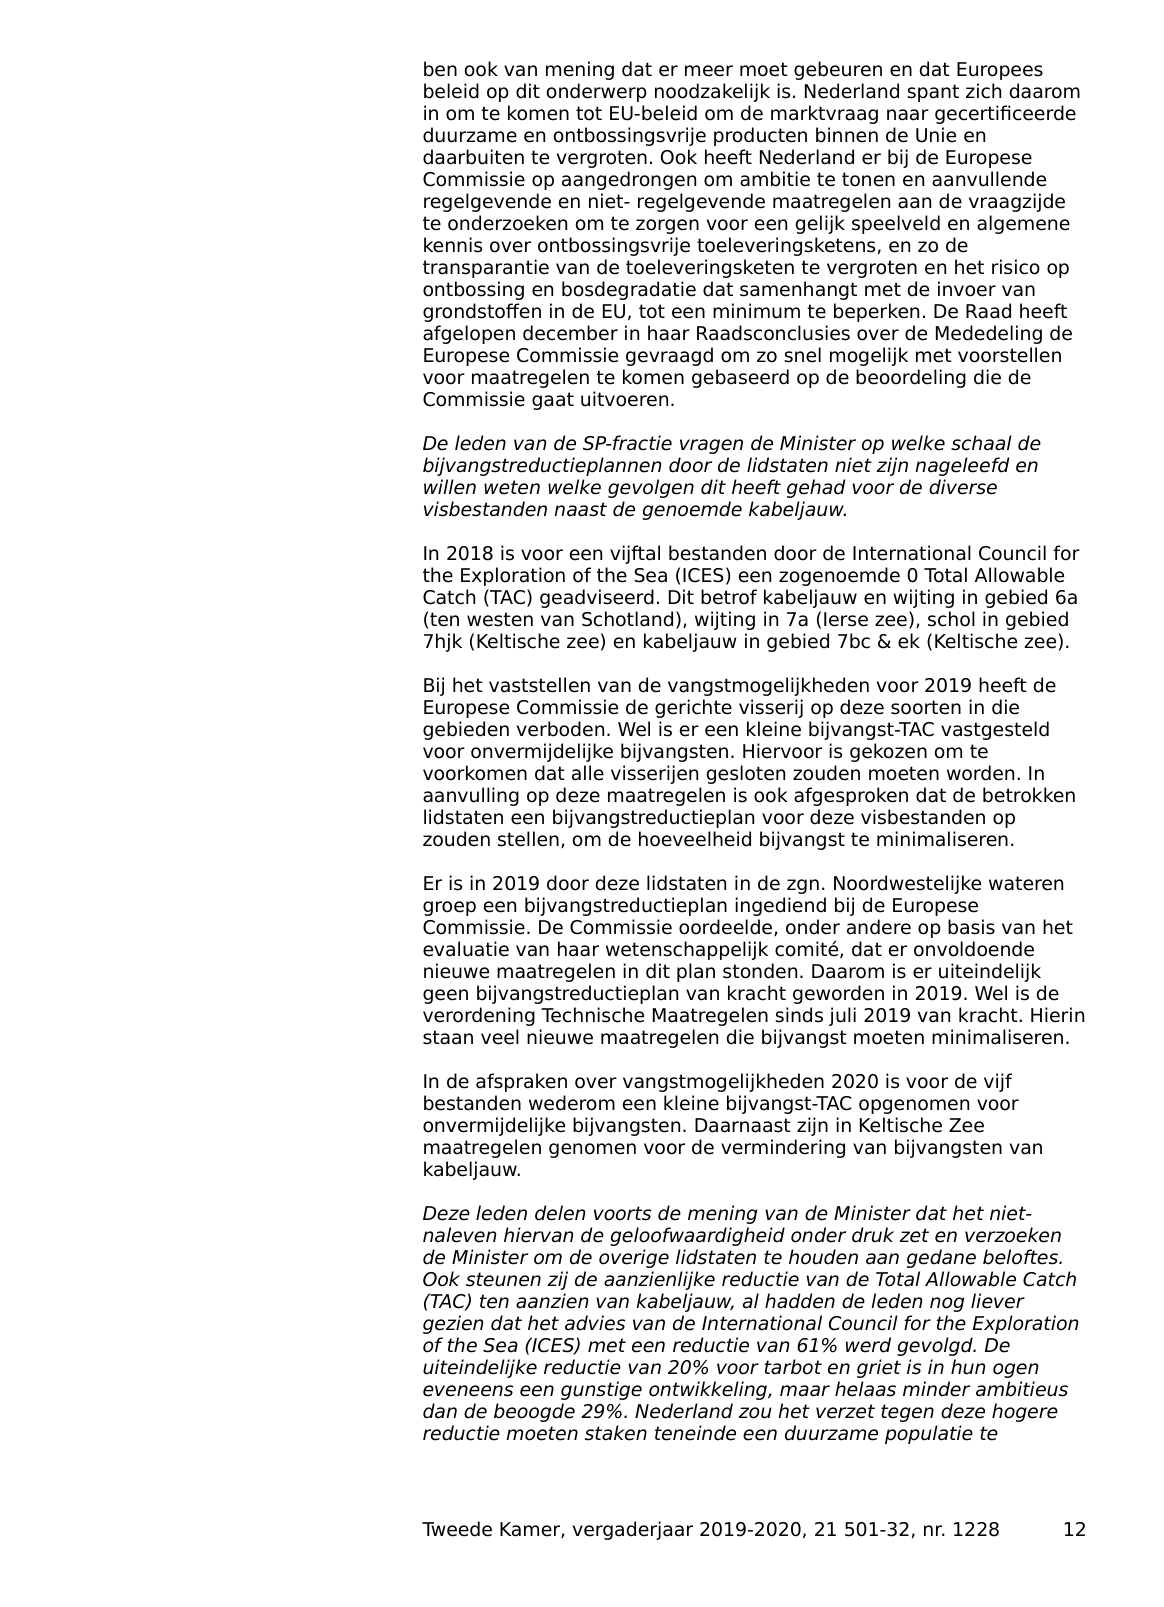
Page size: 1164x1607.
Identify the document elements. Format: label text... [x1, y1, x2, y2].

text ben ook van mening dat er meer moet gebeuren en dat Europees beleid op dit onderwerp noodzakelijk is. Nederland spant zich daarom in om te komen tot EU-beleid om de marktvraag naar gecertificeerde duurzame en ontbossingsvrije producten binnen de Unie en daarbuiten te vergroten. Ook heeft Nederland er bij de Europese Commissie op aangedrongen om ambitie te tonen en aanvullende regelgevende en niet- regelgevende maatregelen aan de vraagzijde te onderzoeken om te zorgen voor een gelijk speelveld en algemene kennis over ontbossingsvrije toeleveringsketens, en zo de transparantie van de toeleveringsketen te vergroten en het risico op ontbossing en bosdegradatie dat samenhangt met de invoer van grondstoffen in de EU, tot een minimum te beperken. De Raad heeft afgelopen december in haar Raadsconclusies over de Mededeling de Europese Commissie gevraagd om zo snel mogelijk met voorstellen voor maatregelen te komen gebaseerd op de beoordeling die de Commissie gaat uitvoeren. [422, 59, 1087, 411]
text Er is in 2019 door deze lidstaten in de zgn. Noordwestelijke wateren groep een bijvangstreductieplan ingediend bij de Europese Commissie. De Commissie oordeelde, onder andere op basis van het evaluatie van haar wetenschappelijk comité, dat er onvoldoende nieuwe maatregelen in dit plan stonden. Daarom is er uiteindelijk geen bijvangstreductieplan van kracht geworden in 2019. Wel is de verordening Technische Maatregelen sinds juli 2019 van kracht. Hierin staan veel nieuwe maatregelen die bijvangst moeten minimaliseren. [422, 873, 1087, 1049]
text In de afspraken over vangstmogelijkheden 2020 is voor de vijf bestanden wederom een kleine bijvangst-TAC opgenomen voor onvermijdelijke bijvangsten. Daarnaast zijn in Keltische Zee maatregelen genomen voor de vermindering van bijvangsten van kabeljauw. [422, 1071, 1087, 1181]
text De leden van de SP-fractie vragen de Minister op welke schaal de bijvangstreductieplannen door de lidstaten niet zijn nageleefd en willen weten welke gevolgen dit heeft gehad voor de diverse visbestanden naast de genoemde kabeljauw. [422, 433, 1087, 521]
text In 2018 is voor een vijftal bestanden door de International Council for the Exploration of the Sea (ICES) een zogenoemde 0 Total Allowable Catch (TAC) geadviseerd. Dit betrof kabeljauw en wijting in gebied 6a (ten westen van Schotland), wijting in 7a (Ierse zee), schol in gebied 7hjk (Keltische zee) en kabeljauw in gebied 7bc & ek (Keltische zee). [422, 543, 1087, 653]
text Deze leden delen voorts de mening van de Minister dat het niet-naleven hiervan de geloofwaardigheid onder druk zet en verzoeken de Minister om de overige lidstaten te houden aan gedane beloftes. Ook steunen zij de aanzienlijke reductie van de Total Allowable Catch (TAC) ten aanzien van kabeljauw, al hadden de leden nog liever gezien dat het advies van de International Council for the Exploration of the Sea (ICES) met een reductie van 61% werd gevolgd. De uiteindelijke reductie van 20% voor tarbot en griet is in hun ogen eveneens een gunstige ontwikkeling, maar helaas minder ambitieus dan de beoogde 29%. Nederland zou het verzet tegen deze hogere reductie moeten staken teneinde een duurzame populatie te [422, 1203, 1087, 1445]
text Bij het vaststellen van de vangstmogelijkheden voor 2019 heeft de Europese Commissie de gerichte visserij op deze soorten in die gebieden verboden. Wel is er een kleine bijvangst-TAC vastgesteld voor onvermijdelijke bijvangsten. Hiervoor is gekozen om te voorkomen dat alle visserijen gesloten zouden moeten worden. In aanvulling op deze maatregelen is ook afgesproken dat de betrokken lidstaten een bijvangstreductieplan voor deze visbestanden op zouden stellen, om de hoeveelheid bijvangst te minimaliseren. [422, 675, 1087, 851]
